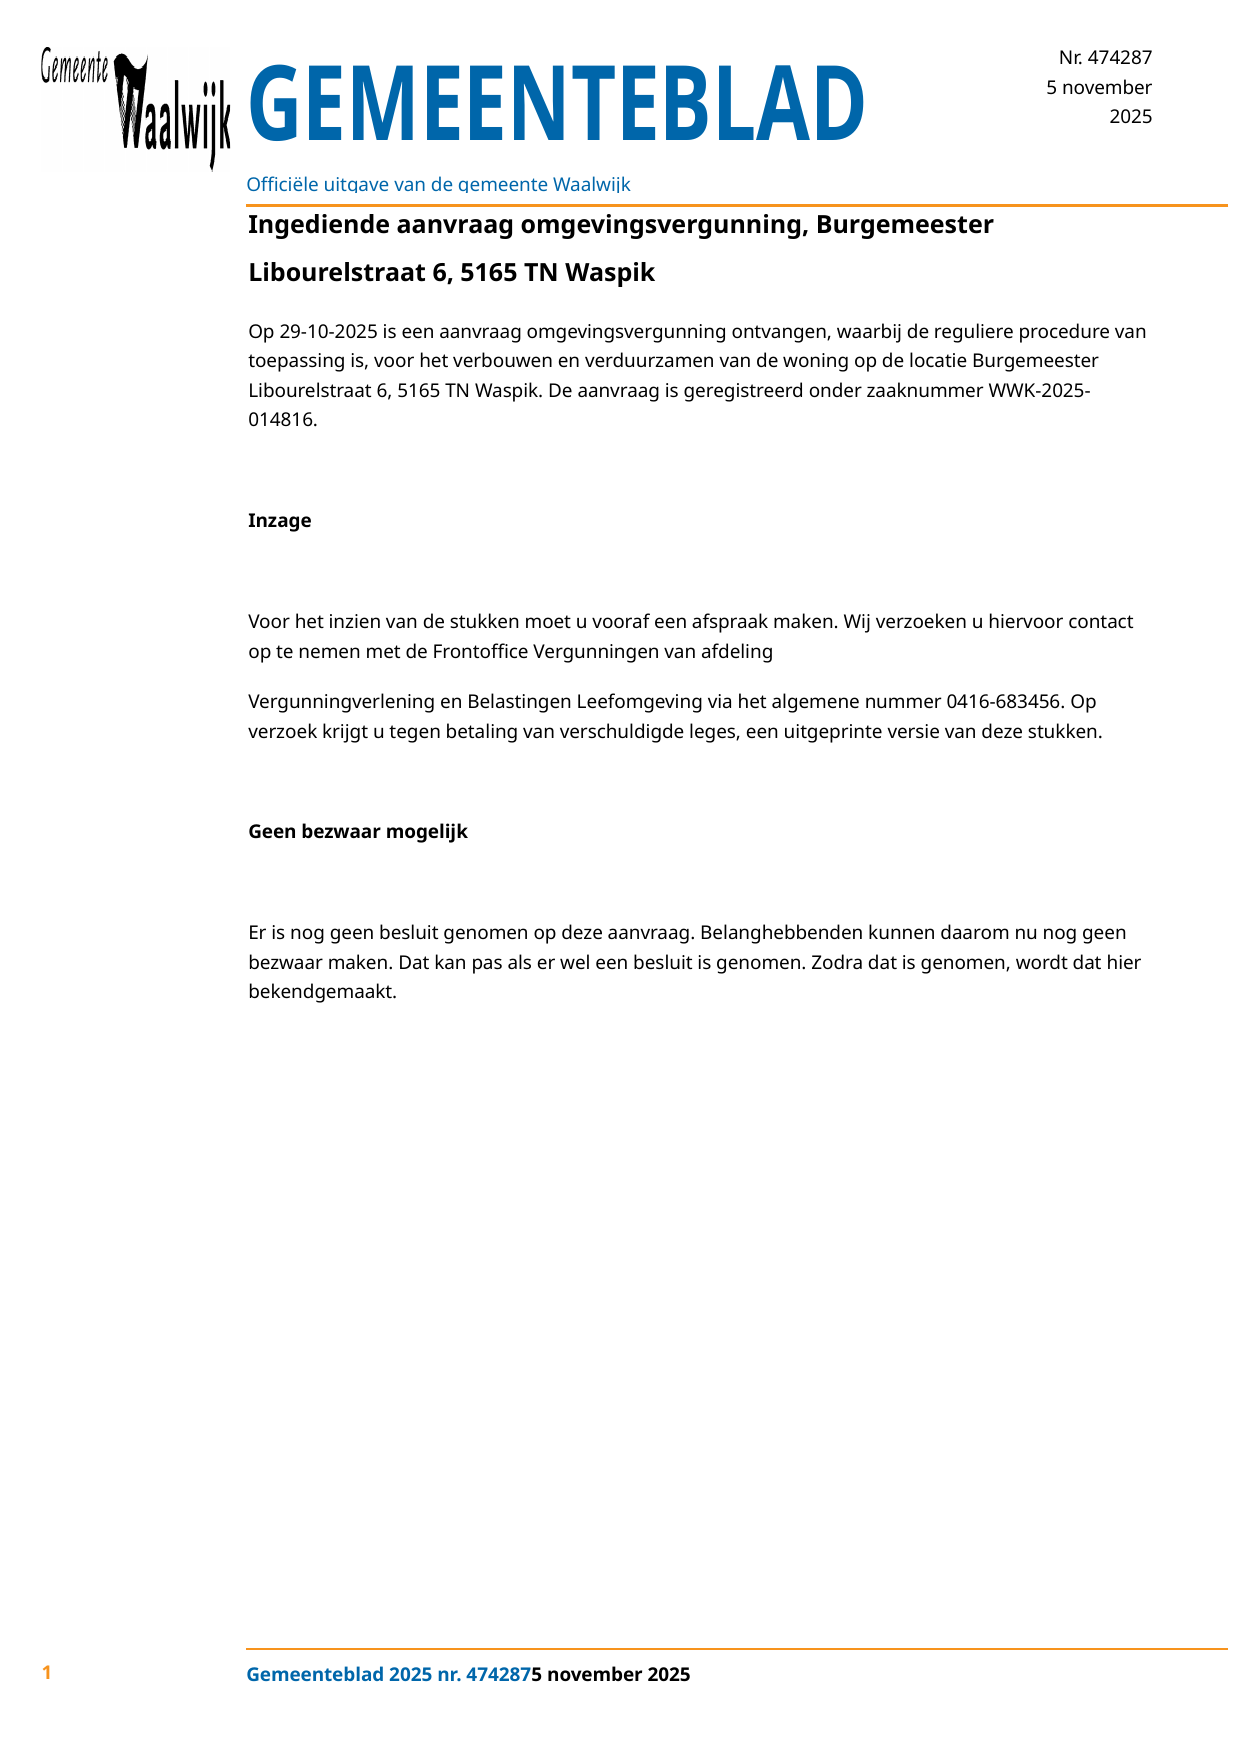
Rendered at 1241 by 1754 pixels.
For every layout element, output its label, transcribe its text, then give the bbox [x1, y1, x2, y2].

text Vergunningverlening en Belastingen Leefomgeving via het algemene nummer 0416-683456. Op verzoek krijgt u tegen betaling van verschuldigde leges, een uitgeprinte versie van deze stukken. [248, 688, 1152, 744]
text Ingediende aanvraag omgevingsvergunning, Burgemeester Libourelstraat 6, 5165 TN Waspik [248, 207, 1152, 288]
text Geen bezwaar mogelijk [248, 819, 1152, 844]
picture [41, 47, 231, 172]
text Inzage [248, 507, 1152, 533]
text Voor het inzien van de stukken moet u vooraf een afspraak maken. Wij verzoeken u hiervoor contact op te nemen met de Frontoffice Vergunningen van afdeling [248, 608, 1152, 664]
text Er is nog geen besluit genomen op deze aanvraag. Belanghebbenden kunnen daarom nu nog geen bezwaar maken. Dat kan pas als er wel een besluit is genomen. Zodra dat is genomen, wordt dat hier bekendgemaakt. [248, 919, 1152, 1004]
text Op 29-10-2025 is een aanvraag omgevingsvergunning ontvangen, waarbij de reguliere procedure van toepassing is, voor het verbouwen en verduurzamen van de woning op de locatie Burgemeester Libourelstraat 6, 5165 TN Waspik. De aanvraag is geregistreerd onder zaaknummer WWK-2025-014816. [248, 318, 1152, 432]
